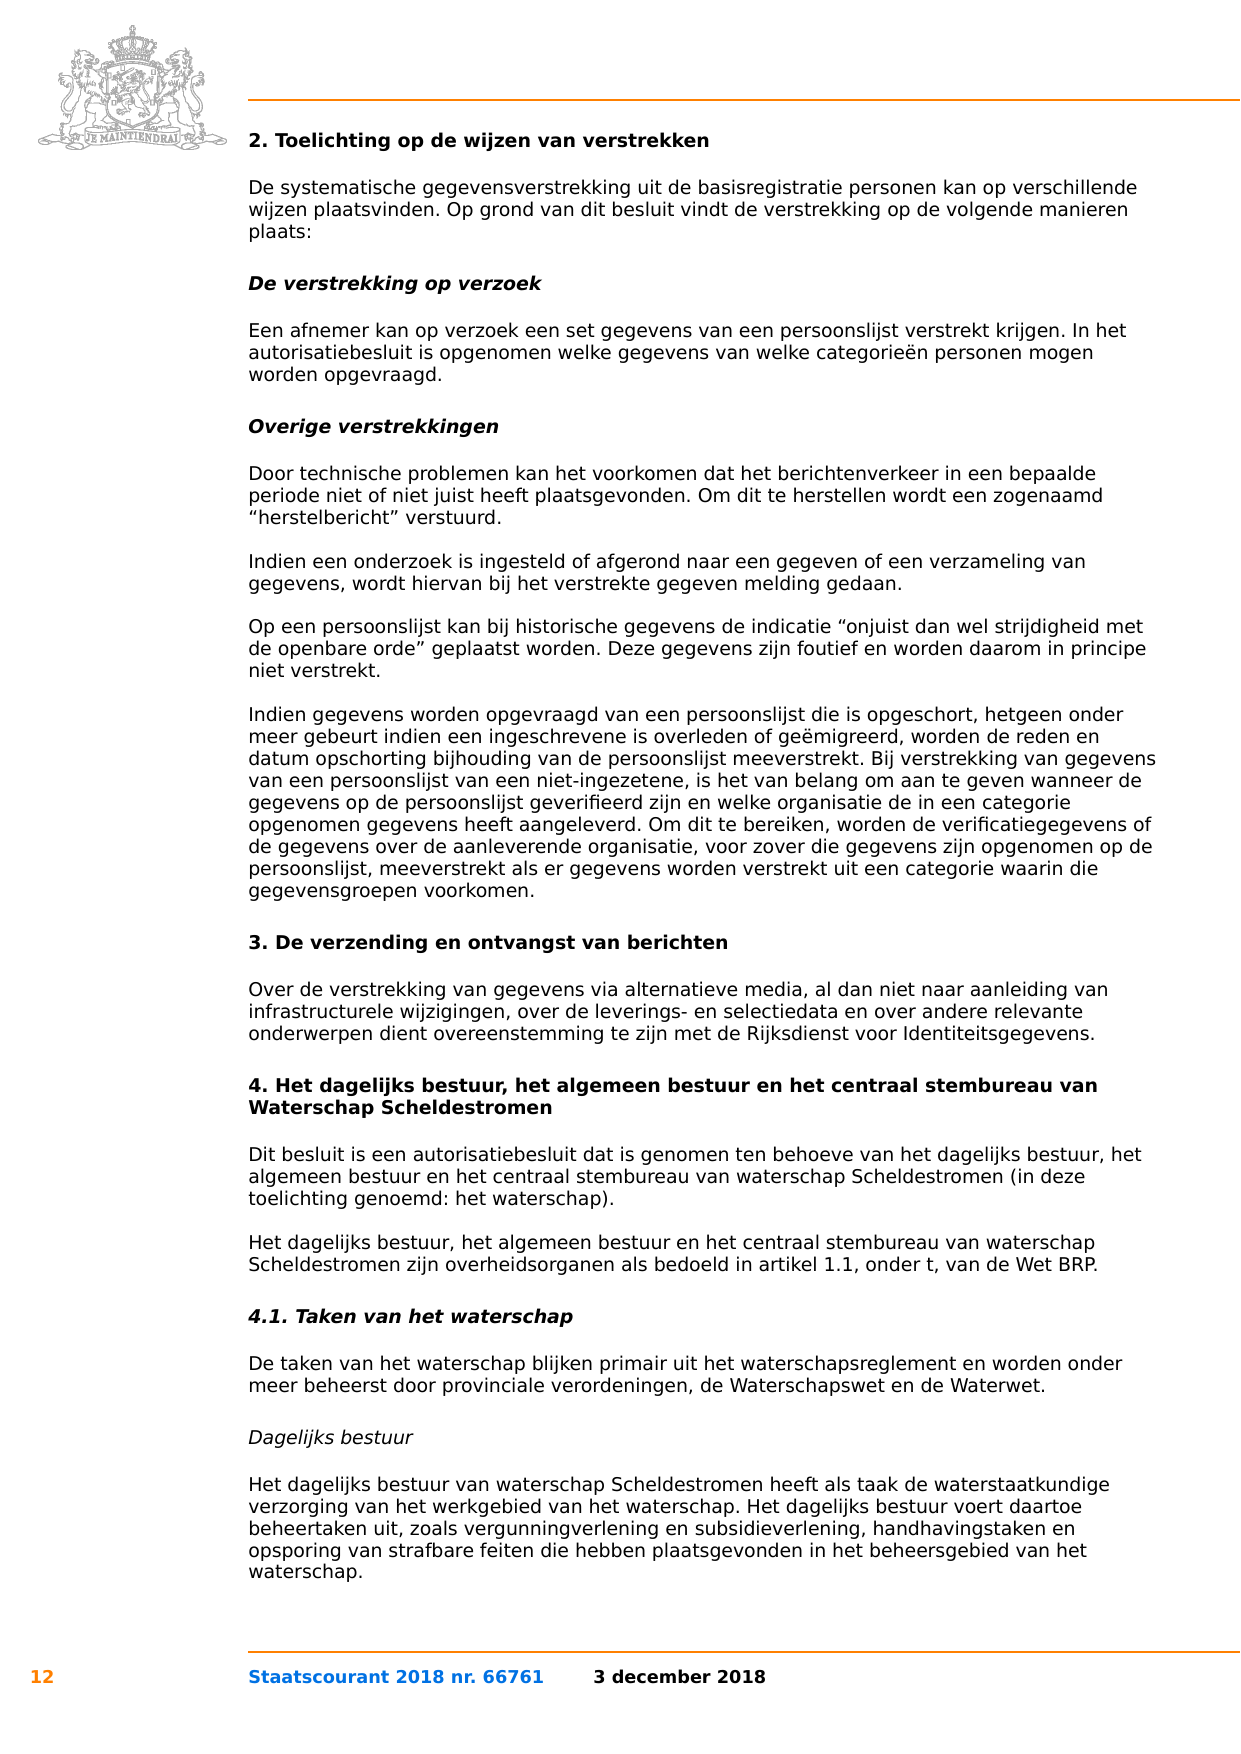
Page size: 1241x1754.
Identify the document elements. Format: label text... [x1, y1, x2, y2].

picture [38, 25, 227, 150]
text Over de verstrekking van gegevens via alternatieve media, al dan niet naar aanleiding van infrastructurele wijzigingen, over de leverings- en selectiedata en over andere relevante onderwerpen dient overeenstemming te zijn met de Rijksdienst voor Identiteitsgegevens. [248, 979, 1163, 1045]
text Door technische problemen kan het voorkomen dat het berichtenverkeer in een bepaalde periode niet of niet juist heeft plaatsgevonden. Om dit te herstellen wordt een zogenaamd “herstelbericht” verstuurd. [248, 463, 1163, 529]
text Dit besluit is een autorisatiebesluit dat is genomen ten behoeve van het dagelijks bestuur, het algemeen bestuur en het centraal stembureau van waterschap Scheldestromen (in deze toelichting genoemd: het waterschap). [248, 1144, 1163, 1210]
text De taken van het waterschap blijken primair uit het waterschapsreglement en worden onder meer beheerst door provinciale verordeningen, de Waterschapswet en de Waterwet. [248, 1353, 1163, 1397]
text Het dagelijks bestuur, het algemeen bestuur en het centraal stembureau van waterschap Scheldestromen zijn overheidsorganen als bedoeld in artikel 1.1, onder t, van de Wet BRP. [248, 1232, 1163, 1276]
text Indien een onderzoek is ingesteld of afgerond naar een gegeven of een verzameling van gegevens, wordt hiervan bij het verstrekte gegeven melding gedaan. [248, 551, 1163, 594]
text Indien gegevens worden opgevraagd van een persoonslijst die is opgeschort, hetgeen onder meer gebeurt indien een ingeschrevene is overleden of geëmigreerd, worden de reden en datum opschorting bijhouding van de persoonslijst meeverstrekt. Bij verstrekking van gegevens van een persoonslijst van een niet-ingezetene, is het van belang om aan te geven wanneer de gegevens op de persoonslijst geverifieerd zijn en welke organisatie de in een categorie opgenomen gegevens heeft aangeleverd. Om dit te bereiken, worden de verificatiegegevens of de gegevens over de aanleverende organisatie, voor zover die gegevens zijn opgenomen op de persoonslijst, meeverstrekt als er gegevens worden verstrekt uit een categorie waarin die gegevensgroepen voorkomen. [248, 704, 1163, 902]
text Het dagelijks bestuur van waterschap Scheldestromen heeft als taak de waterstaatkundige verzorging van het werkgebied van het waterschap. Het dagelijks bestuur voert daartoe beheertaken uit, zoals vergunningverlening en subsidieverlening, handhavingstaken en opsporing van strafbare feiten die hebben plaatsgevonden in het beheersgebied van het waterschap. [248, 1473, 1163, 1583]
subtitle 4.1. Taken van het waterschap [248, 1306, 1163, 1328]
text Op een persoonslijst kan bij historische gegevens de indicatie “onjuist dan wel strijdigheid met de openbare orde” geplaatst worden. Deze gegevens zijn foutief en worden daarom in principe niet verstrekt. [248, 616, 1163, 682]
subtitle 3. De verzending en ontvangst van berichten [248, 932, 1163, 954]
text De systematische gegevensverstrekking uit de basisregistratie personen kan op verschillende wijzen plaatsvinden. Op grond van dit besluit vindt de verstrekking op de volgende manieren plaats: [248, 177, 1163, 243]
subtitle 4. Het dagelijks bestuur, het algemeen bestuur en het centraal stembureau van Waterschap Scheldestromen [248, 1075, 1163, 1119]
subtitle De verstrekking op verzoek [248, 273, 1163, 295]
subtitle Dagelijks bestuur [248, 1427, 1163, 1448]
text Een afnemer kan op verzoek een set gegevens van een persoonslijst verstrekt krijgen. In het autorisatiebesluit is opgenomen welke gegevens van welke categorieën personen mogen worden opgevraagd. [248, 320, 1163, 386]
subtitle 2. Toelichting op de wijzen van verstrekken [248, 130, 1163, 152]
subtitle Overige verstrekkingen [248, 416, 1163, 438]
